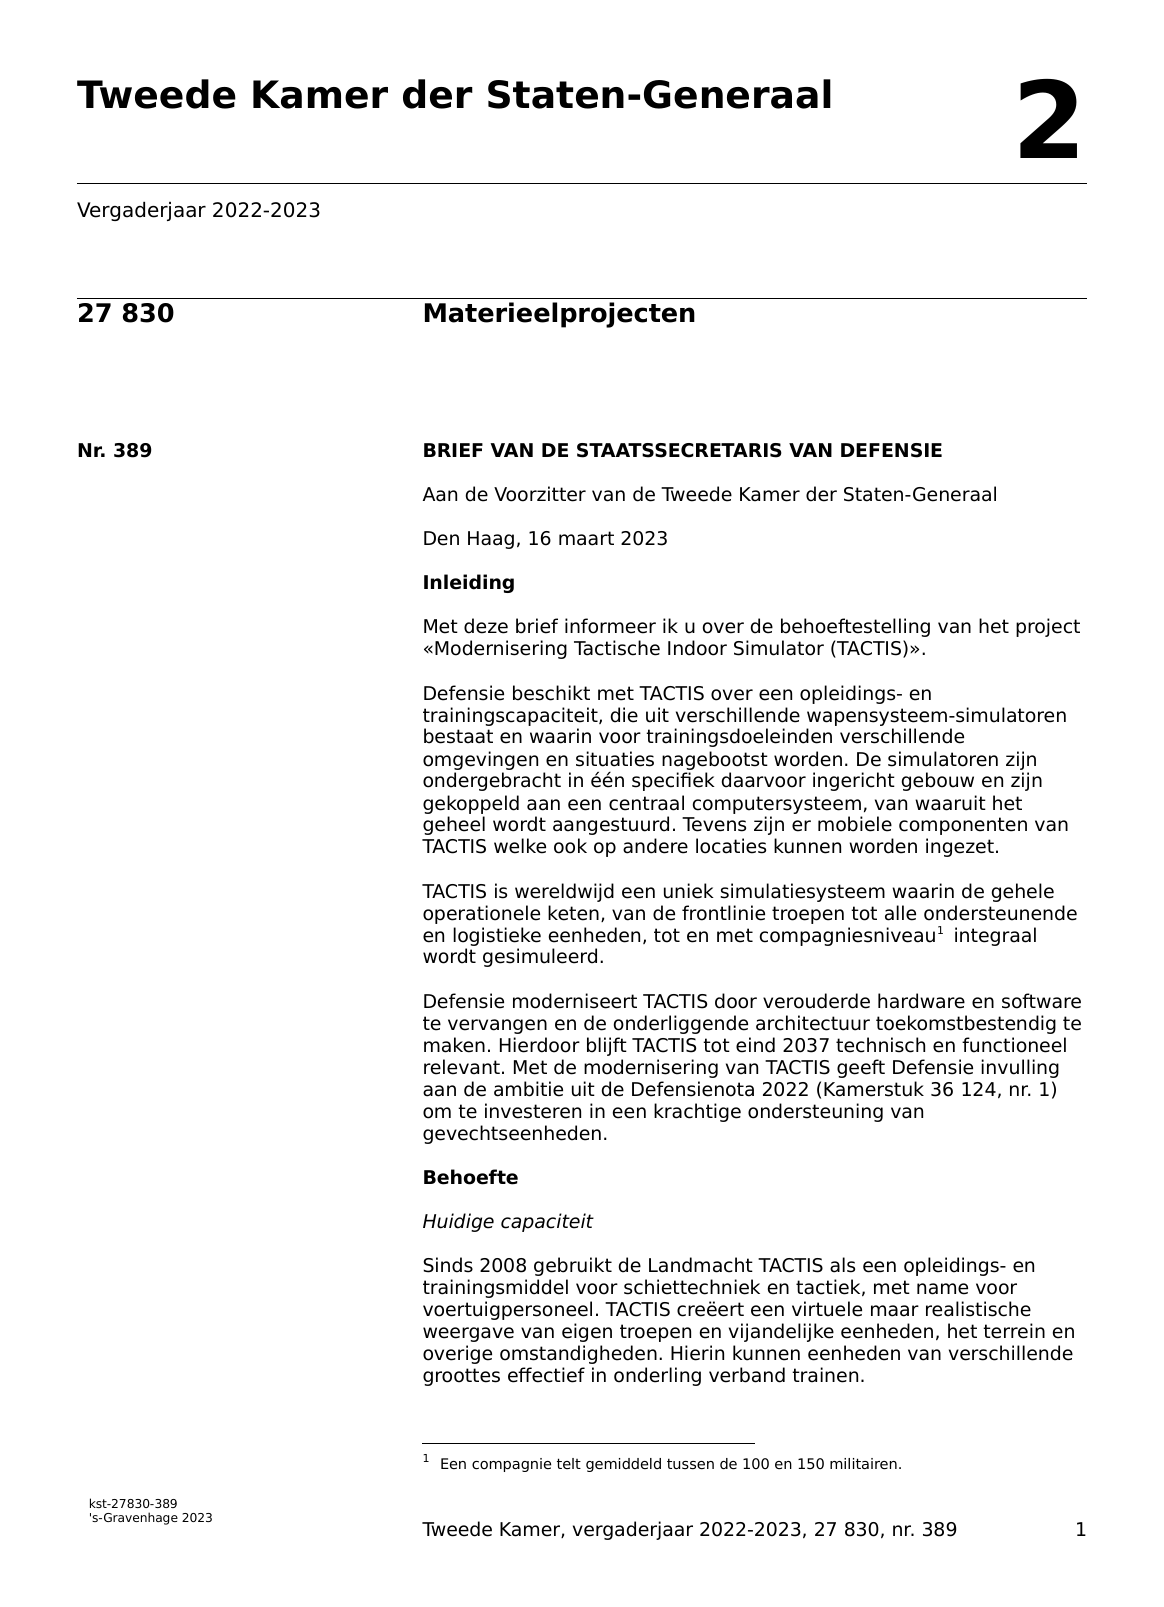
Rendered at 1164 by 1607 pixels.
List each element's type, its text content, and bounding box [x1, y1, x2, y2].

text Sinds 2008 gebruikt de Landmacht TACTIS als een opleidings- en trainingsmiddel voor schiettechniek en tactiek, met name voor voertuigpersoneel. TACTIS creëert een virtuele maar realistische weergave van eigen troepen en vijandelijke eenheden, het terrein en overige omstandigheden. Hierin kunnen eenheden van verschillende groottes effectief in onderling verband trainen. [422, 1255, 1087, 1387]
text Een compagnie telt gemiddeld tussen de 100 en 150 militairen. [422, 1452, 1087, 1474]
subtitle Nr. 389 BRIEF VAN DE STAATSSECRETARIS VAN DEFENSIE [77, 440, 1087, 462]
table_cell Vergaderjaar 2022-2023 [77, 184, 1087, 298]
table_header 2 [886, 59, 1087, 183]
subtitle Huidige capaciteit [422, 1211, 1087, 1233]
subtitle Behoefte [422, 1167, 1087, 1189]
text TACTIS is wereldwijd een uniek simulatiesysteem waarin de gehele operationele keten, van de frontlinie troepen tot alle ondersteunende en logistieke eenheden, tot en met compagniesniveau integraal wordt gesimuleerd. [422, 881, 1087, 968]
text Aan de Voorzitter van de Tweede Kamer der Staten-Generaal [422, 484, 1087, 506]
subtitle Inleiding [422, 572, 1087, 594]
text Met deze brief informeer ik u over de behoeftestelling van het project «Modernisering Tactische Indoor Simulator (TACTIS)». [422, 616, 1087, 660]
text Defensie beschikt met TACTIS over een opleidings- en trainingscapaciteit, die uit verschillende wapensysteem-simulatoren bestaat en waarin voor trainingsdoeleinden verschillende omgevingen en situaties nagebootst worden. De simulatoren zijn ondergebracht in één specifiek daarvoor ingericht gebouw en zijn gekoppeld aan een centraal computersysteem, van waaruit het geheel wordt aangestuurd. Tevens zijn er mobiele componenten van TACTIS welke ook op andere locaties kunnen worden ingezet. [422, 682, 1087, 858]
table_header Tweede Kamer der Staten-Generaal [77, 59, 886, 183]
text Den Haag, 16 maart 2023 [422, 528, 1087, 550]
subtitle 27 830 Materieelprojecten [77, 299, 1087, 329]
text 's-Gravenhage 2023 [88, 1511, 323, 1525]
text kst-27830-389 [88, 1497, 323, 1511]
text Defensie moderniseert TACTIS door verouderde hardware en software te vervangen en de onderliggende architectuur toekomstbestendig te maken. Hierdoor blijft TACTIS tot eind 2037 technisch en functioneel relevant. Met de modernisering van TACTIS geeft Defensie invulling aan de ambitie uit de Defensienota 2022 (Kamerstuk 36 124, nr. 1) om te investeren in een krachtige ondersteuning van gevechtseenheden. [422, 991, 1087, 1144]
